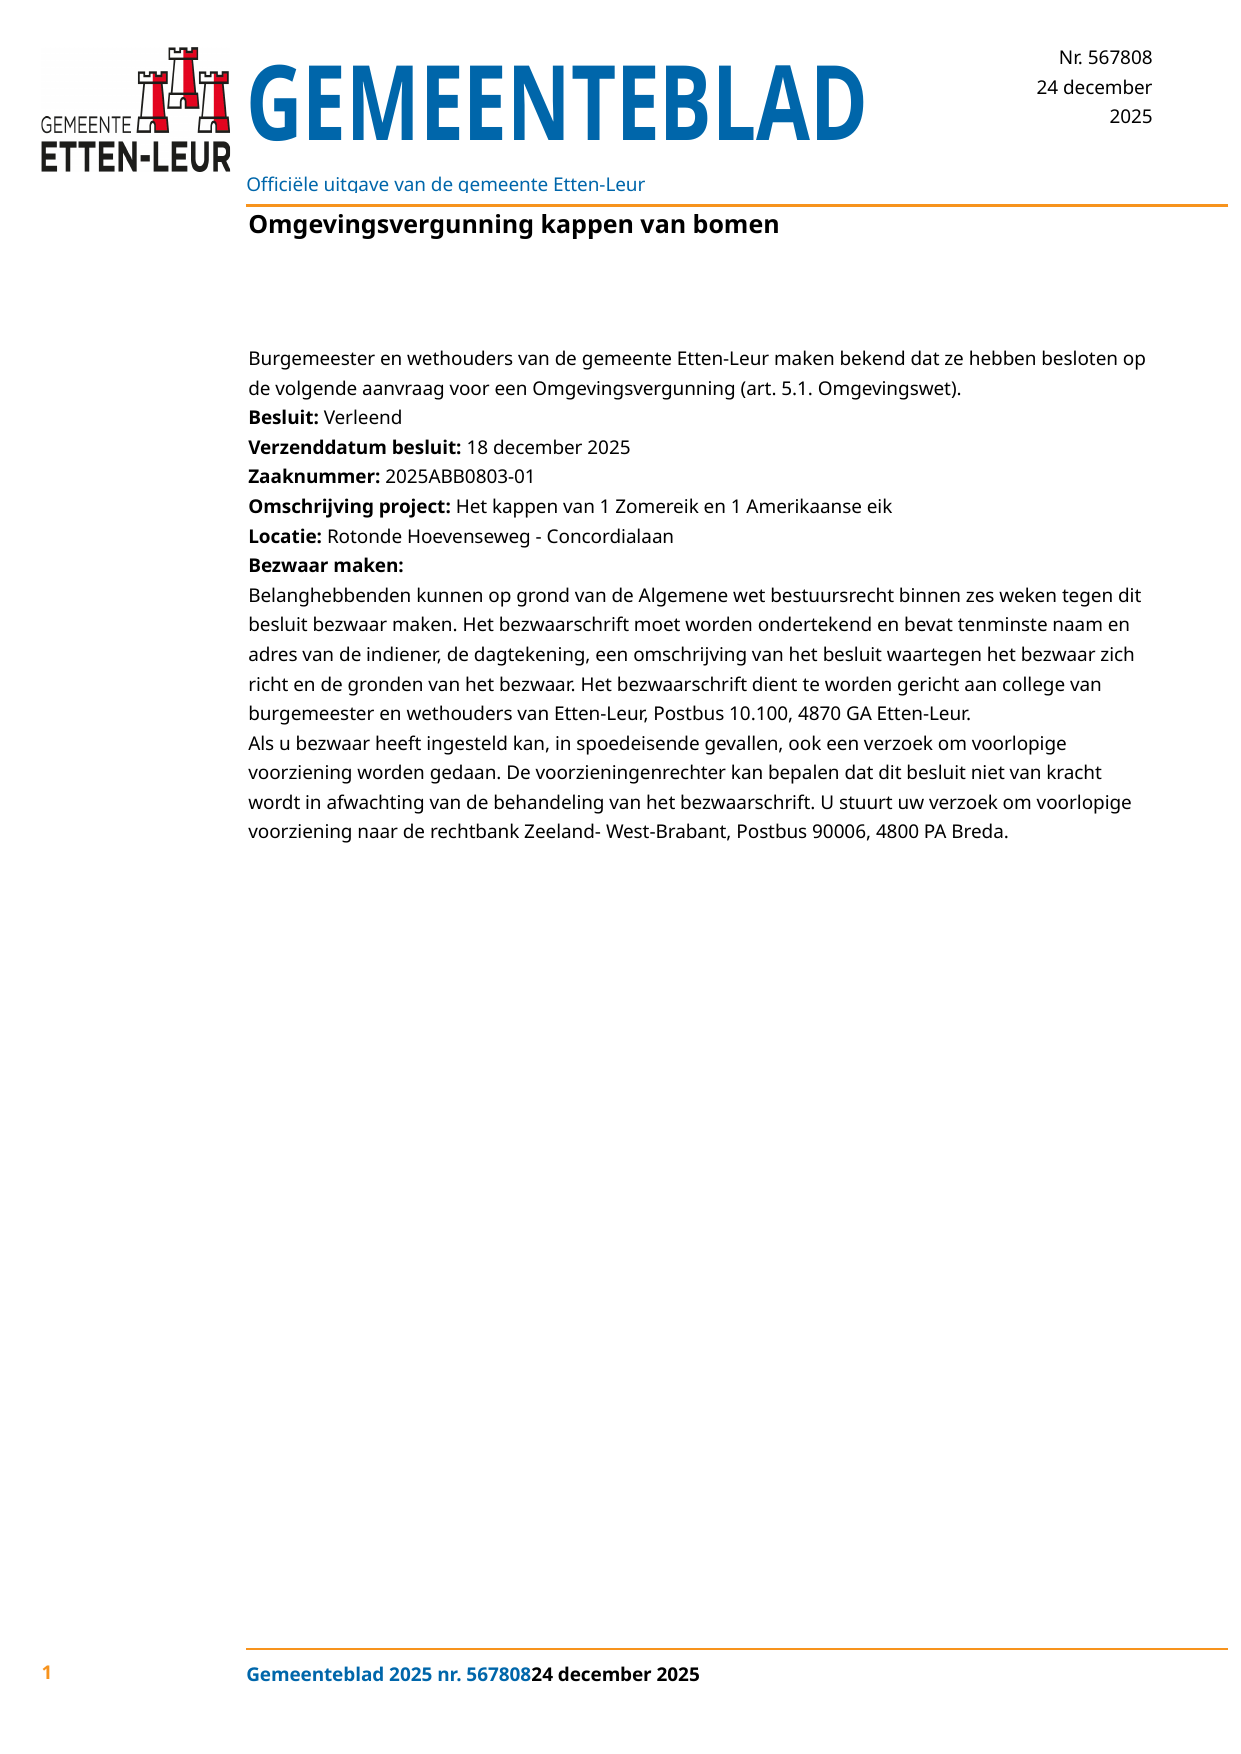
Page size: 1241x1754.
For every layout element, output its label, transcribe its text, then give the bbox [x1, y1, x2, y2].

text Besluit: Verleend [248, 404, 1152, 430]
text Omschrijving project: Het kappen van 1 Zomereik en 1 Amerikaanse eik [248, 493, 1152, 519]
text Zaaknummer: 2025ABB0803-01 [248, 464, 1152, 489]
text Burgemeester en wethouders van de gemeente Etten-Leur maken bekend dat ze hebben besloten op de volgende aanvraag voor een Omgevingsvergunning (art. 5.1. Omgevingswet). [248, 345, 1152, 401]
text Als u bezwaar heeft ingesteld kan, in spoedeisende gevallen, ook een verzoek om voorlopige voorziening worden gedaan. De voorzieningenrechter kan bepalen dat dit besluit niet van kracht wordt in afwachting van de behandeling van het bezwaarschrift. U stuurt uw verzoek om voorlopige voorziening naar de rechtbank Zeeland- West-Brabant, Postbus 90006, 4800 PA Breda. [248, 730, 1152, 844]
text Locatie: Rotonde Hoevenseweg - Concordialaan [248, 523, 1152, 548]
text Bezwaar maken: [248, 552, 1152, 578]
text Verzenddatum besluit: 18 december 2025 [248, 434, 1152, 460]
text Omgevingsvergunning kappen van bomen [248, 207, 1152, 241]
picture [41, 47, 231, 172]
text Belanghebbenden kunnen op grond van de Algemene wet bestuursrecht binnen zes weken tegen dit besluit bezwaar maken. Het bezwaarschrift moet worden ondertekend en bevat tenminste naam en adres van de indiener, de dagtekening, een omschrijving van het besluit waartegen het bezwaar zich richt en de gronden van het bezwaar. Het bezwaarschrift dient te worden gericht aan college van burgemeester en wethouders van Etten-Leur, Postbus 10.100, 4870 GA Etten-Leur. [248, 582, 1152, 726]
